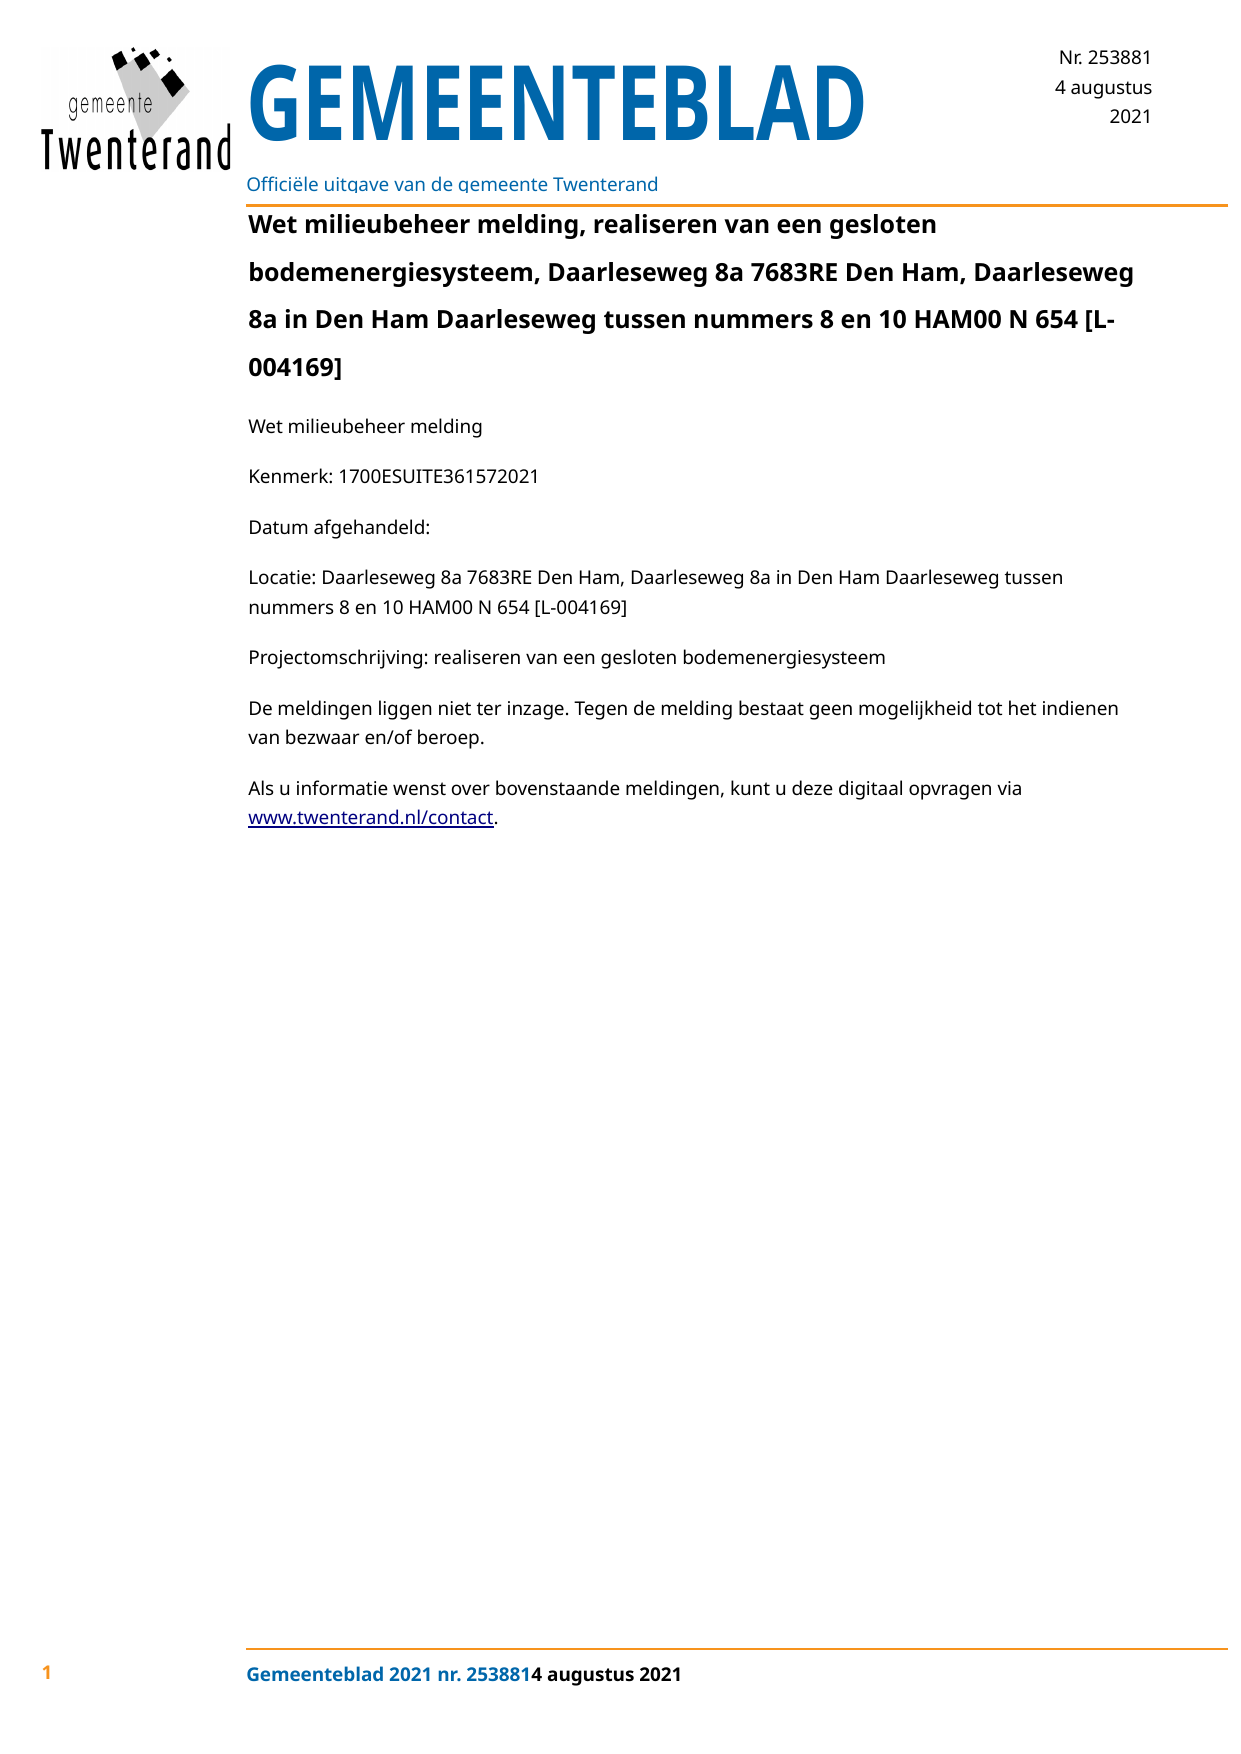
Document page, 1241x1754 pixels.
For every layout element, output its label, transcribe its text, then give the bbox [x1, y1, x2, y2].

text Datum afgehandeld: [248, 514, 1152, 540]
text De meldingen liggen niet ter inzage. Tegen de melding bestaat geen mogelijkheid tot het indienen van bezwaar en/of beroep. [248, 695, 1152, 750]
text Wet milieubeheer melding [248, 413, 1152, 439]
picture [41, 47, 231, 172]
text Wet milieubeheer melding, realiseren van een gesloten bodemenergiesysteem, Daarleseweg 8a 7683RE Den Ham, Daarleseweg 8a in Den Ham Daarleseweg tussen nummers 8 en 10 HAM00 N 654 [L-004169] [248, 207, 1152, 384]
text Locatie: Daarleseweg 8a 7683RE Den Ham, Daarleseweg 8a in Den Ham Daarleseweg tussen nummers 8 en 10 HAM00 N 654 [L-004169] [248, 564, 1152, 620]
text Projectomschrijving: realiseren van een gesloten bodemenergiesysteem [248, 644, 1152, 670]
text Kenmerk: 1700ESUITE361572021 [248, 463, 1152, 489]
text Als u informatie wenst over bovenstaande meldingen, kunt u deze digitaal opvragen via www.twenterand.nl/contact. [248, 775, 1152, 830]
